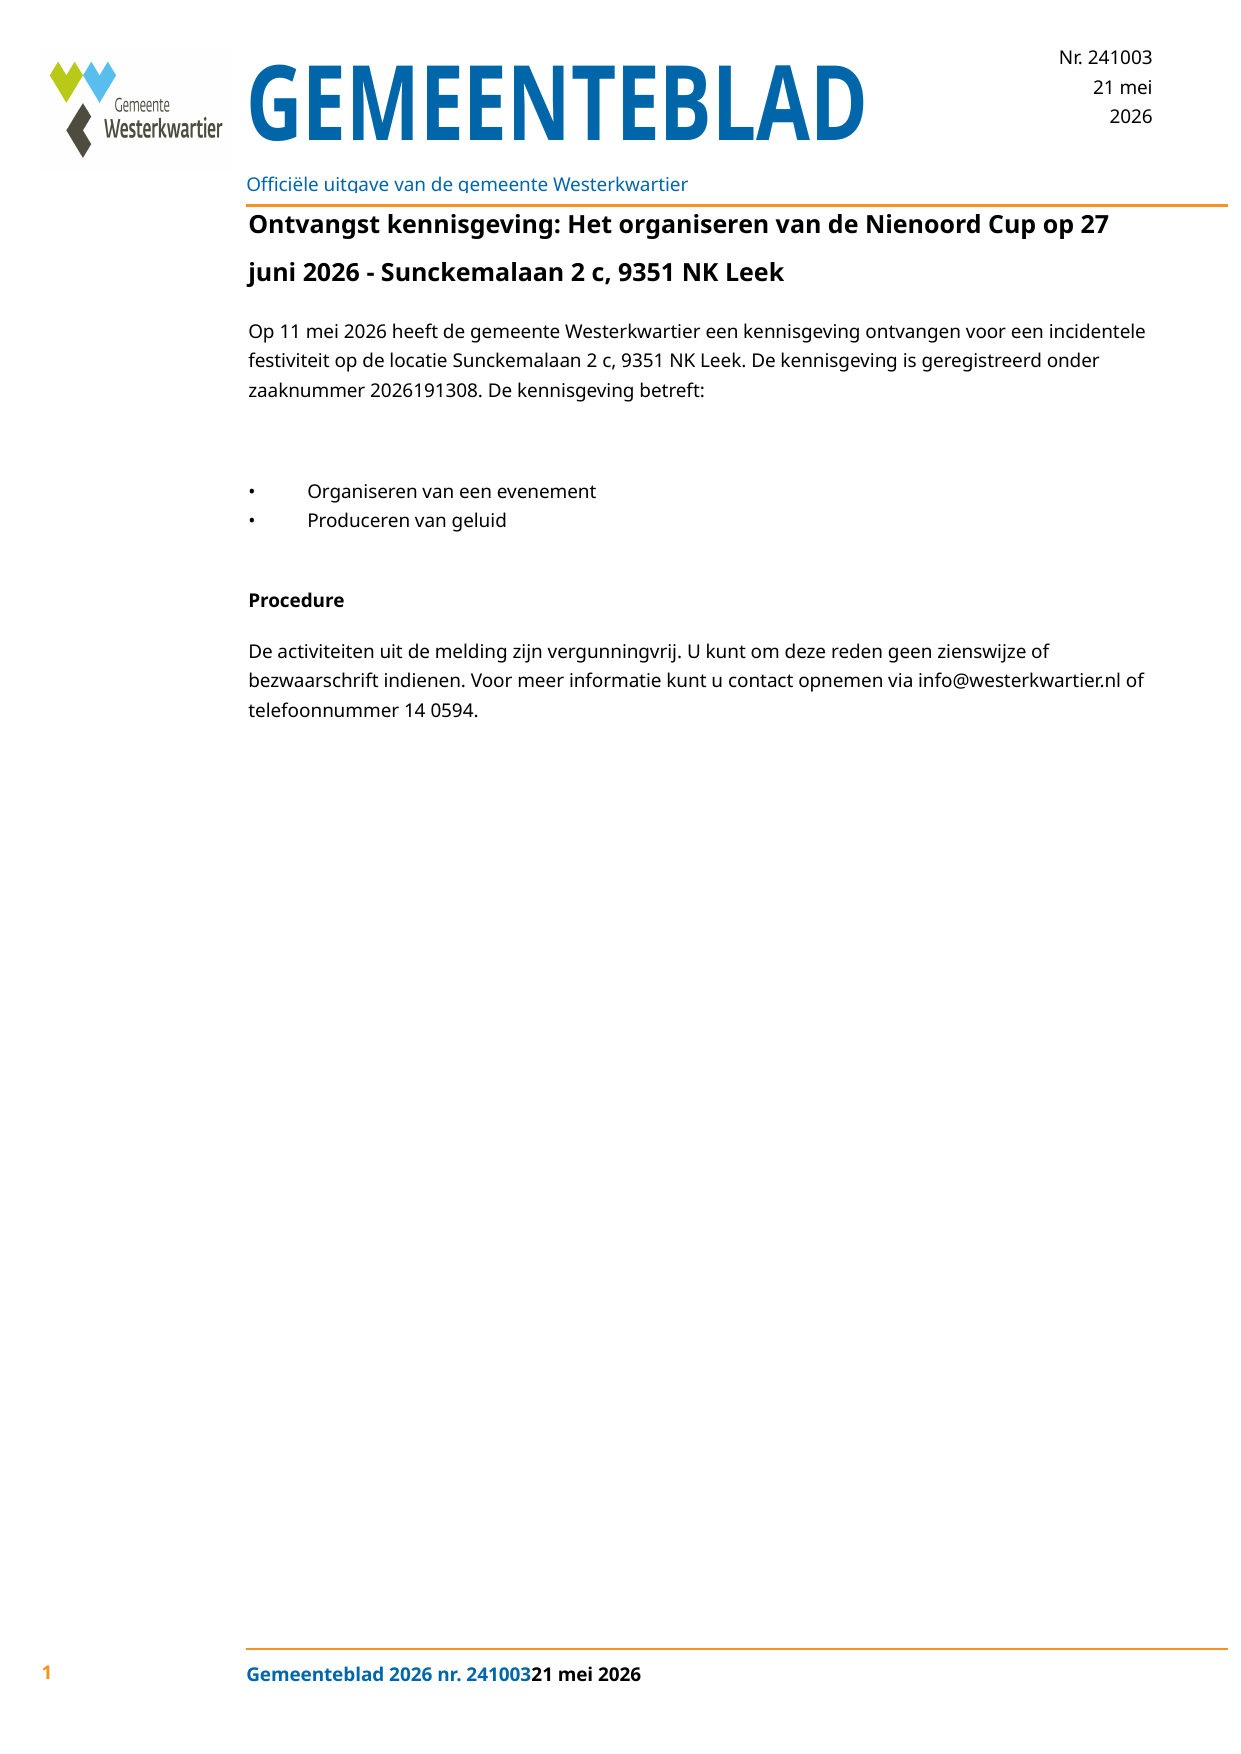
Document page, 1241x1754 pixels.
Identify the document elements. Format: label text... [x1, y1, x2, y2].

text Op 11 mei 2026 heeft de gemeente Westerkwartier een kennisgeving ontvangen voor een incidentele festiviteit op de locatie Sunckemalaan 2 c, 9351 NK Leek. De kennisgeving is geregistreerd onder zaaknummer 2026191308. De kennisgeving betreft: [248, 318, 1152, 403]
text Procedure [248, 587, 1152, 613]
picture [41, 47, 231, 172]
list Organiseren van een evenement [248, 478, 1152, 504]
text De activiteiten uit de melding zijn vergunningvrij. U kunt om deze reden geen zienswijze of bezwaarschrift indienen. Voor meer informatie kunt u contact opnemen via info@westerkwartier.nl of telefoonnummer 14 0594. [248, 638, 1152, 723]
list Produceren van geluid [248, 507, 1152, 533]
text Ontvangst kennisgeving: Het organiseren van de Nienoord Cup op 27 juni 2026 - Sunckemalaan 2 c, 9351 NK Leek [248, 207, 1152, 288]
